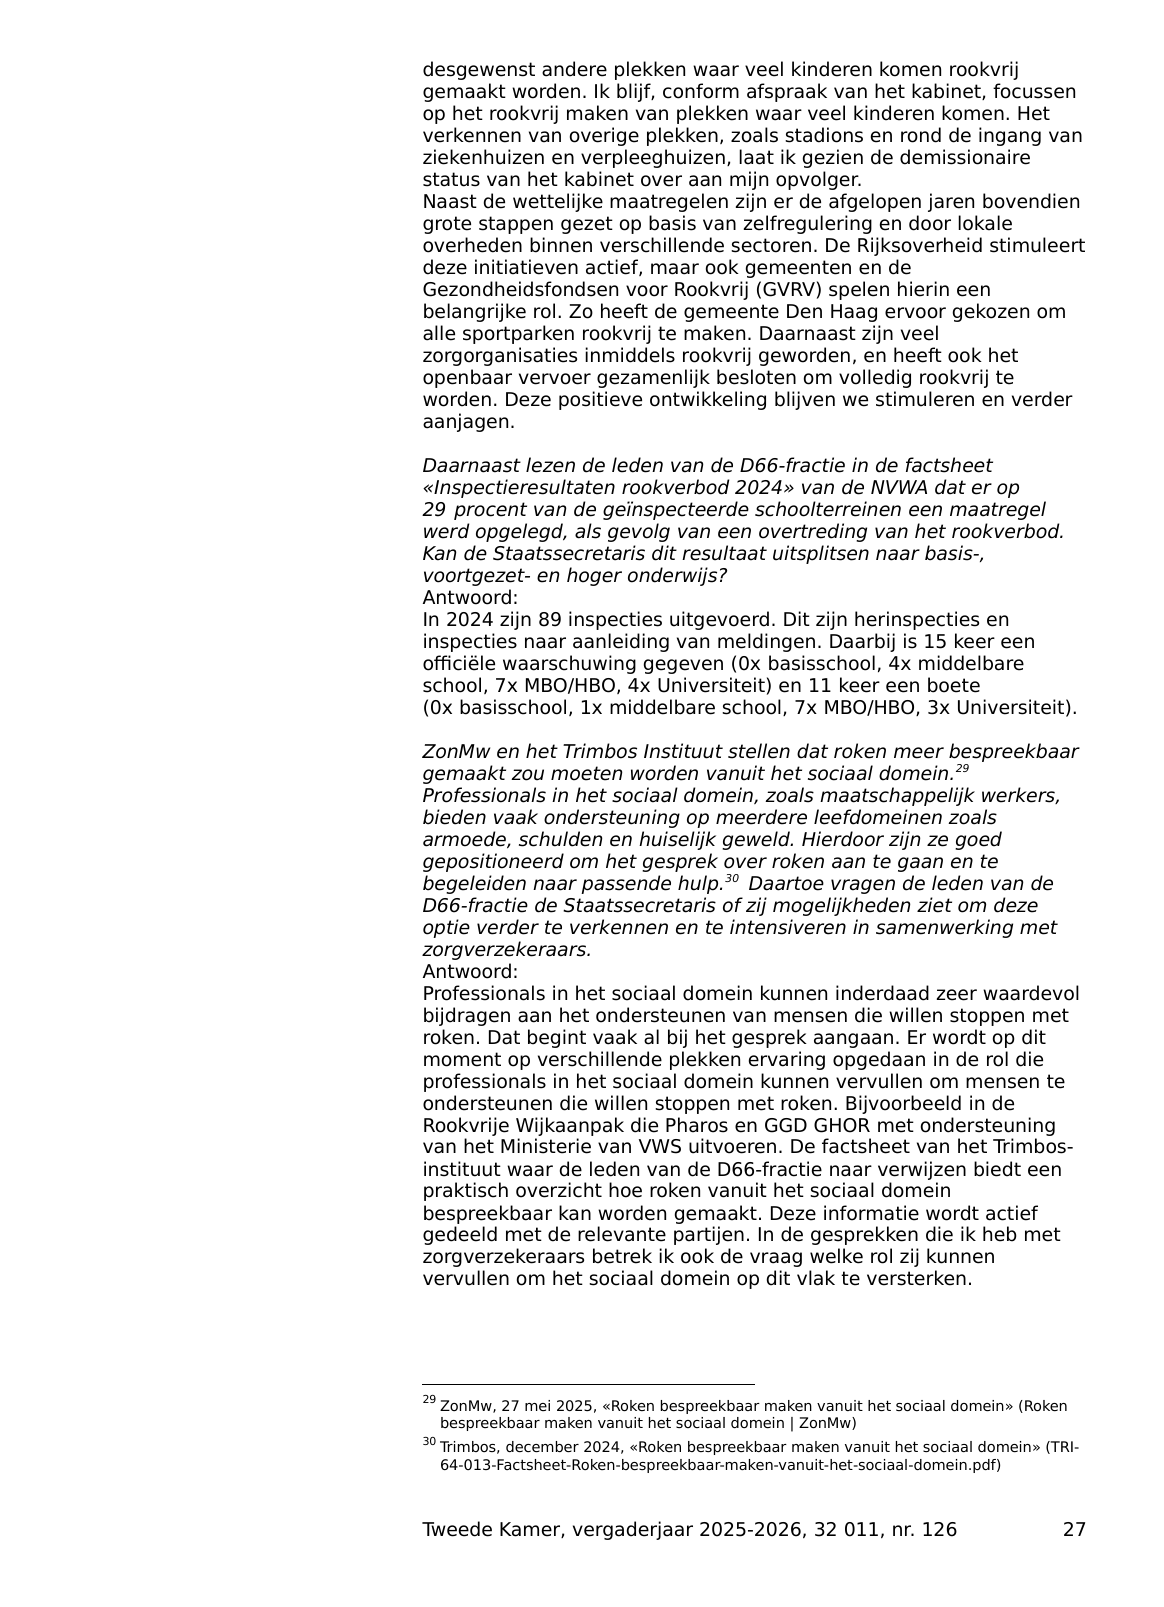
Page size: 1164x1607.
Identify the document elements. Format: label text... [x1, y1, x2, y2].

text desgewenst andere plekken waar veel kinderen komen rookvrij gemaakt worden. Ik blijf, conform afspraak van het kabinet, focussen op het rookvrij maken van plekken waar veel kinderen komen. Het verkennen van overige plekken, zoals stadions en rond de ingang van ziekenhuizen en verpleeghuizen, laat ik gezien de demissionaire status van het kabinet over aan mijn opvolger. [422, 59, 1087, 191]
text Antwoord: [422, 961, 1087, 983]
text Antwoord: [422, 587, 1087, 609]
text Trimbos, december 2024, «Roken bespreekbaar maken vanuit het sociaal domein» (TRI-64-013-Factsheet-Roken-bespreekbaar-maken-vanuit-het-sociaal-domein.pdf) [422, 1435, 1087, 1474]
text Professionals in het sociaal domein kunnen inderdaad zeer waardevol bijdragen aan het ondersteunen van mensen die willen stoppen met roken. Dat begint vaak al bij het gesprek aangaan. Er wordt op dit moment op verschillende plekken ervaring opgedaan in de rol die professionals in het sociaal domein kunnen vervullen om mensen te ondersteunen die willen stoppen met roken. Bijvoorbeeld in de Rookvrije Wijkaanpak die Pharos en GGD GHOR met ondersteuning van het Ministerie van VWS uitvoeren. De factsheet van het Trimbos-instituut waar de leden van de D66-fractie naar verwijzen biedt een praktisch overzicht hoe roken vanuit het sociaal domein bespreekbaar kan worden gemaakt. Deze informatie wordt actief gedeeld met de relevante partijen. In de gesprekken die ik heb met zorgverzekeraars betrek ik ook de vraag welke rol zij kunnen vervullen om het sociaal domein op dit vlak te versterken. [422, 983, 1087, 1290]
text In 2024 zijn 89 inspecties uitgevoerd. Dit zijn herinspecties en inspecties naar aanleiding van meldingen. Daarbij is 15 keer een officiële waarschuwing gegeven (0x basisschool, 4x middelbare school, 7x MBO/HBO, 4x Universiteit) en 11 keer een boete (0x basisschool, 1x middelbare school, 7x MBO/HBO, 3x Universiteit). [422, 609, 1087, 719]
text ZonMw en het Trimbos Instituut stellen dat roken meer bespreekbaar gemaakt zou moeten worden vanuit het sociaal domein. Professionals in het sociaal domein, zoals maatschappelijk werkers, bieden vaak ondersteuning op meerdere leefdomeinen zoals armoede, schulden en huiselijk geweld. Hierdoor zijn ze goed gepositioneerd om het gesprek over roken aan te gaan en te begeleiden naar passende hulp. Daartoe vragen de leden van de D66-fractie de Staatssecretaris of zij mogelijkheden ziet om deze optie verder te verkennen en te intensiveren in samenwerking met zorgverzekeraars. [422, 741, 1087, 961]
text Naast de wettelijke maatregelen zijn er de afgelopen jaren bovendien grote stappen gezet op basis van zelfregulering en door lokale overheden binnen verschillende sectoren. De Rijksoverheid stimuleert deze initiatieven actief, maar ook gemeenten en de Gezondheidsfondsen voor Rookvrij (GVRV) spelen hierin een belangrijke rol. Zo heeft de gemeente Den Haag ervoor gekozen om alle sportparken rookvrij te maken. Daarnaast zijn veel zorgorganisaties inmiddels rookvrij geworden, en heeft ook het openbaar vervoer gezamenlijk besloten om volledig rookvrij te worden. Deze positieve ontwikkeling blijven we stimuleren en verder aanjagen. [422, 191, 1087, 433]
text ZonMw, 27 mei 2025, «Roken bespreekbaar maken vanuit het sociaal domein» (Roken bespreekbaar maken vanuit het sociaal domein | ZonMw) [422, 1393, 1087, 1432]
text Daarnaast lezen de leden van de D66-fractie in de factsheet «Inspectieresultaten rookverbod 2024» van de NVWA dat er op 29 procent van de geïnspecteerde schoolterreinen een maatregel werd opgelegd, als gevolg van een overtreding van het rookverbod. Kan de Staatssecretaris dit resultaat uitsplitsen naar basis-, voortgezet- en hoger onderwijs? [422, 455, 1087, 587]
